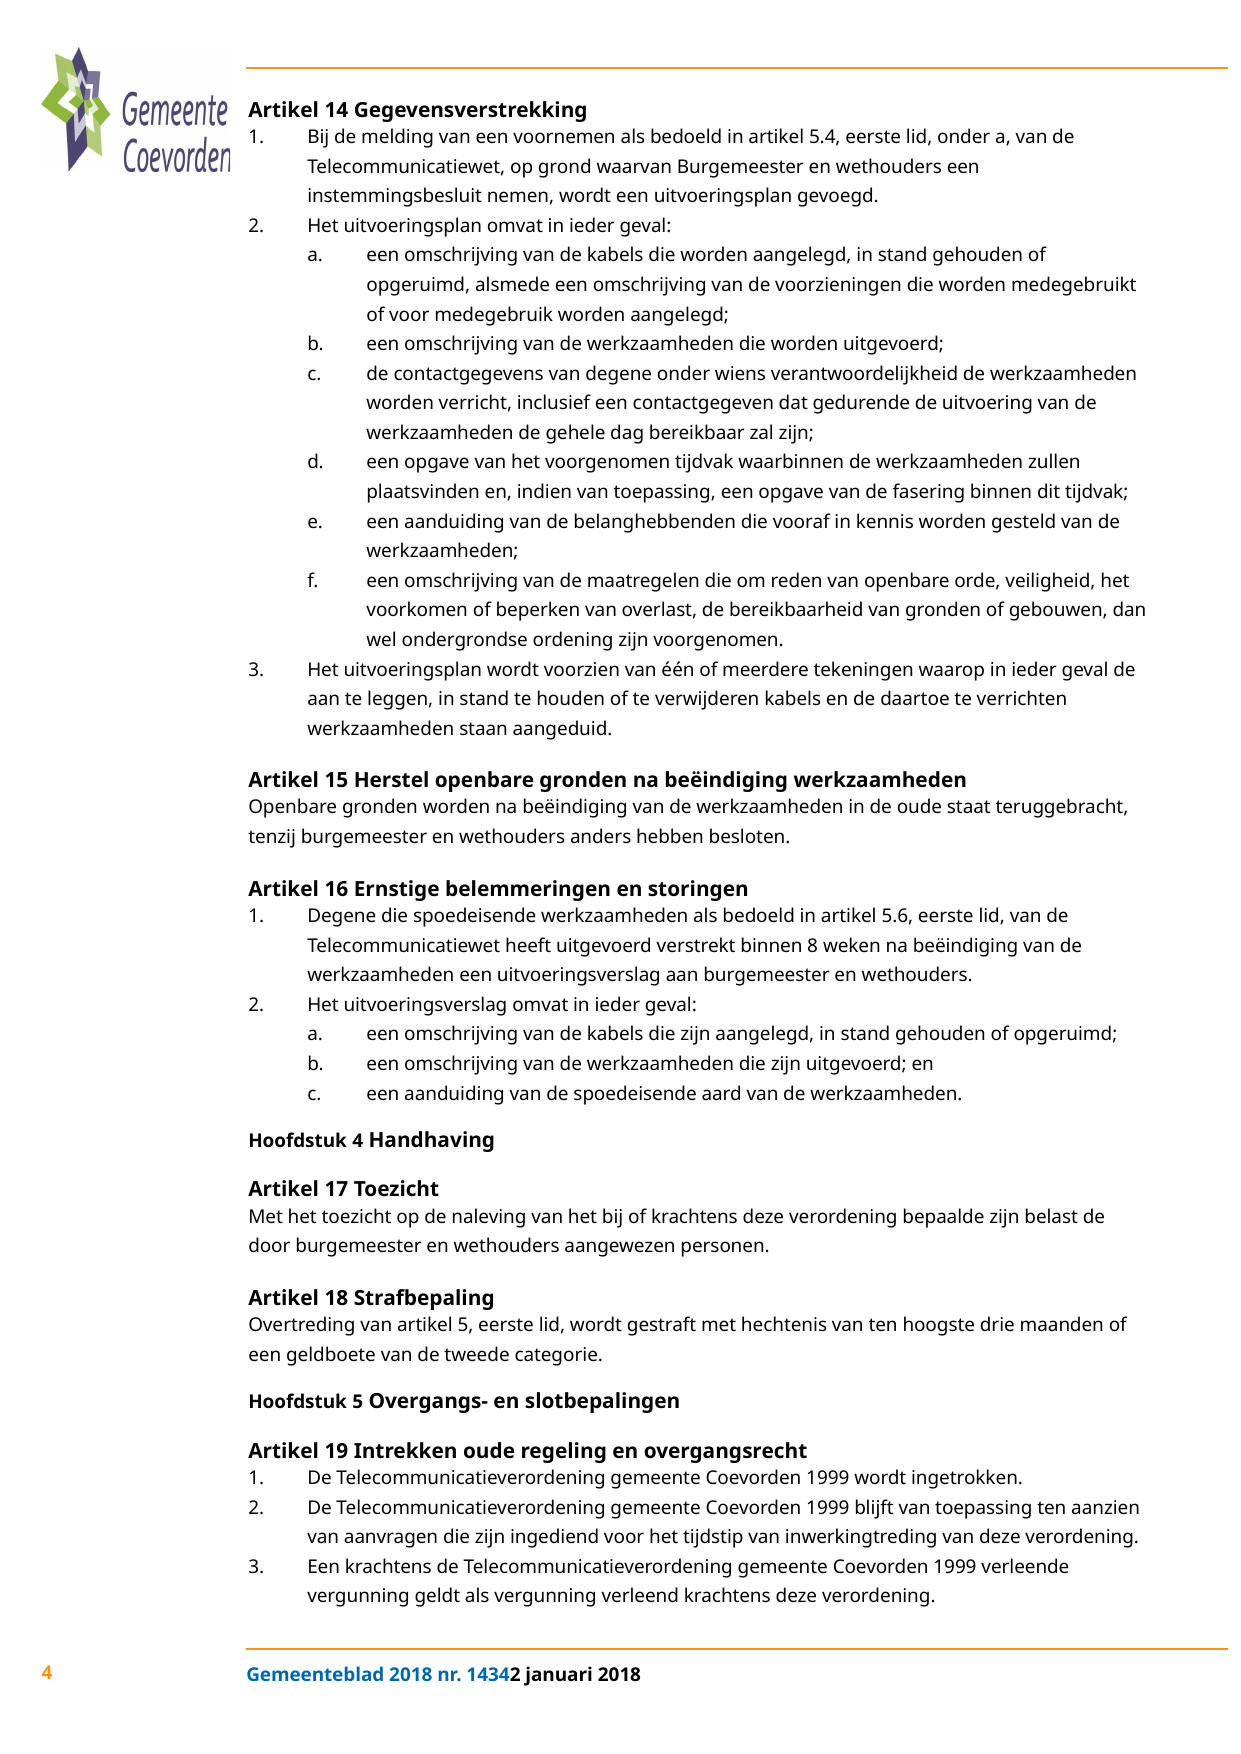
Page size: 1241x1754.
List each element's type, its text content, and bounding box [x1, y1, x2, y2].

list een omschrijving van de werkzaamheden die worden uitgevoerd; [307, 330, 1152, 356]
text Overtreding van artikel 5, eerste lid, wordt gestraft met hechtenis van ten hoogste drie maanden of een geldboete van de tweede categorie. [248, 1311, 1152, 1367]
picture [41, 47, 231, 172]
list een omschrijving van de kabels die worden aangelegd, in stand gehouden of opgeruimd, alsmede een omschrijving van de voorzieningen die worden medegebruikt of voor medegebruik worden aangelegd; [307, 242, 1152, 326]
text Artikel 18 Strafbepaling [248, 1283, 1152, 1311]
text Artikel 17 Toezicht [248, 1174, 1152, 1203]
text Hoofdstuk 4 Handhaving [248, 1125, 1152, 1154]
list Een krachtens de Telecommunicatieverordening gemeente Coevorden 1999 verleende vergunning geldt als vergunning verleend krachtens deze verordening. [248, 1553, 1152, 1608]
list De Telecommunicatieverordening gemeente Coevorden 1999 blijft van toepassing ten aanzien van aanvragen die zijn ingediend voor het tijdstip van inwerkingtreding van deze verordening. [248, 1494, 1152, 1549]
list Het uitvoeringsverslag omvat in ieder geval: [248, 991, 1152, 1017]
list Het uitvoeringsplan omvat in ieder geval: [248, 212, 1152, 238]
text Met het toezicht op de naleving van het bij of krachtens deze verordening bepaalde zijn belast de door burgemeester en wethouders aangewezen personen. [248, 1203, 1152, 1258]
list Degene die spoedeisende werkzaamheden als bedoeld in artikel 5.6, eerste lid, van de Telecommunicatiewet heeft uitgevoerd verstrekt binnen 8 weken na beëindiging van de werkzaamheden een uitvoeringsverslag aan burgemeester en wethouders. [248, 902, 1152, 987]
text Artikel 15 Herstel openbare gronden na beëindiging werkzaamheden [248, 765, 1152, 794]
list De Telecommunicatieverordening gemeente Coevorden 1999 wordt ingetrokken. [248, 1464, 1152, 1490]
list een aanduiding van de belanghebbenden die vooraf in kennis worden gesteld van de werkzaamheden; [307, 508, 1152, 563]
text Artikel 16 Ernstige belemmeringen en storingen [248, 874, 1152, 902]
text Openbare gronden worden na beëindiging van de werkzaamheden in de oude staat teruggebracht, tenzij burgemeester en wethouders anders hebben besloten. [248, 794, 1152, 849]
list een aanduiding van de spoedeisende aard van de werkzaamheden. [307, 1080, 1152, 1105]
list Bij de melding van een voornemen als bedoeld in artikel 5.4, eerste lid, onder a, van de Telecommunicatiewet, op grond waarvan Burgemeester en wethouders een instemmingsbesluit nemen, wordt een uitvoeringsplan gevoegd. [248, 123, 1152, 208]
text Artikel 14 Gegevensverstrekking [248, 95, 1152, 123]
list een omschrijving van de werkzaamheden die zijn uitgevoerd; en [307, 1050, 1152, 1076]
list de contactgegevens van degene onder wiens verantwoordelijkheid de werkzaamheden worden verricht, inclusief een contactgegeven dat gedurende de uitvoering van de werkzaamheden de gehele dag bereikbaar zal zijn; [307, 360, 1152, 445]
list een opgave van het voorgenomen tijdvak waarbinnen de werkzaamheden zullen plaatsvinden en, indien van toepassing, een opgave van de fasering binnen dit tijdvak; [307, 449, 1152, 504]
text Hoofdstuk 5 Overgangs- en slotbepalingen [248, 1387, 1152, 1415]
list Het uitvoeringsplan wordt voorzien van één of meerdere tekeningen waarop in ieder geval de aan te leggen, in stand te houden of te verwijderen kabels en de daartoe te verrichten werkzaamheden staan aangeduid. [248, 656, 1152, 741]
text Artikel 19 Intrekken oude regeling en overgangsrecht [248, 1436, 1152, 1464]
list een omschrijving van de kabels die zijn aangelegd, in stand gehouden of opgeruimd; [307, 1021, 1152, 1046]
list een omschrijving van de maatregelen die om reden van openbare orde, veiligheid, het voorkomen of beperken van overlast, de bereikbaarheid van gronden of gebouwen, dan wel ondergrondse ordening zijn voorgenomen. [307, 567, 1152, 652]
